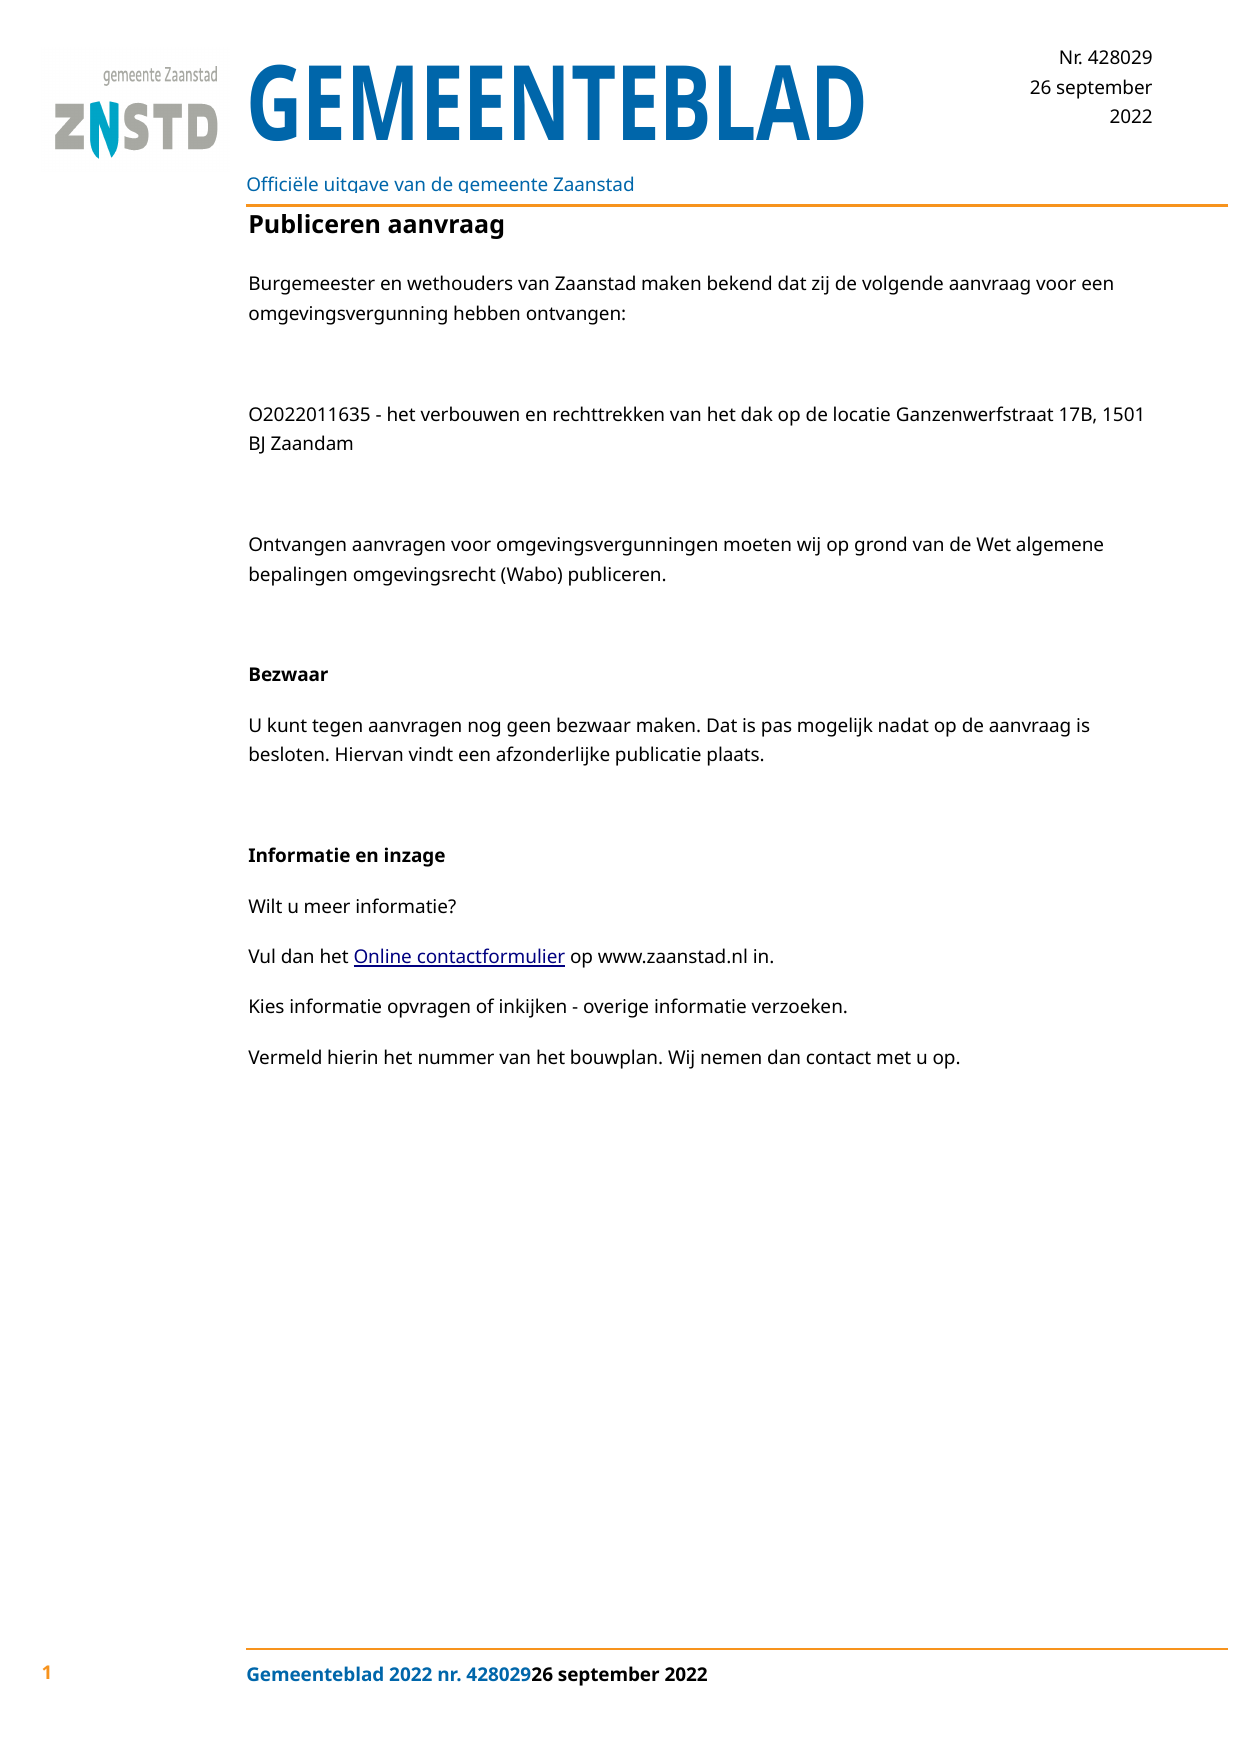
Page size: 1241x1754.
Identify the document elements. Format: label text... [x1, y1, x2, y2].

text Wilt u meer informatie? [248, 893, 1152, 918]
text Publiceren aanvraag [248, 207, 1152, 241]
text Kies informatie opvragen of inkijken - overige informatie verzoeken. [248, 994, 1152, 1019]
text Vermeld hierin het nummer van het bouwplan. Wij nemen dan contact met u op. [248, 1044, 1152, 1070]
picture [41, 47, 231, 172]
text Burgemeester en wethouders van Zaanstad maken bekend dat zij de volgende aanvraag voor een omgevingsvergunning hebben ontvangen: [248, 270, 1152, 326]
text Informatie en inzage [248, 842, 1152, 868]
text Ontvangen aanvragen voor omgevingsvergunningen moeten wij op grond van de Wet algemene bepalingen omgevingsrecht (Wabo) publiceren. [248, 531, 1152, 586]
text Bezwaar [248, 662, 1152, 687]
text O2022011635 - het verbouwen en rechttrekken van het dak op de locatie Ganzenwerfstraat 17B, 1501 BJ Zaandam [248, 401, 1152, 456]
text U kunt tegen aanvragen nog geen bezwaar maken. Dat is pas mogelijk nadat op de aanvraag is besloten. Hiervan vindt een afzonderlijke publicatie plaats. [248, 712, 1152, 767]
text Vul dan het Online contactformulier op www.zaanstad.nl in. [248, 943, 1152, 969]
